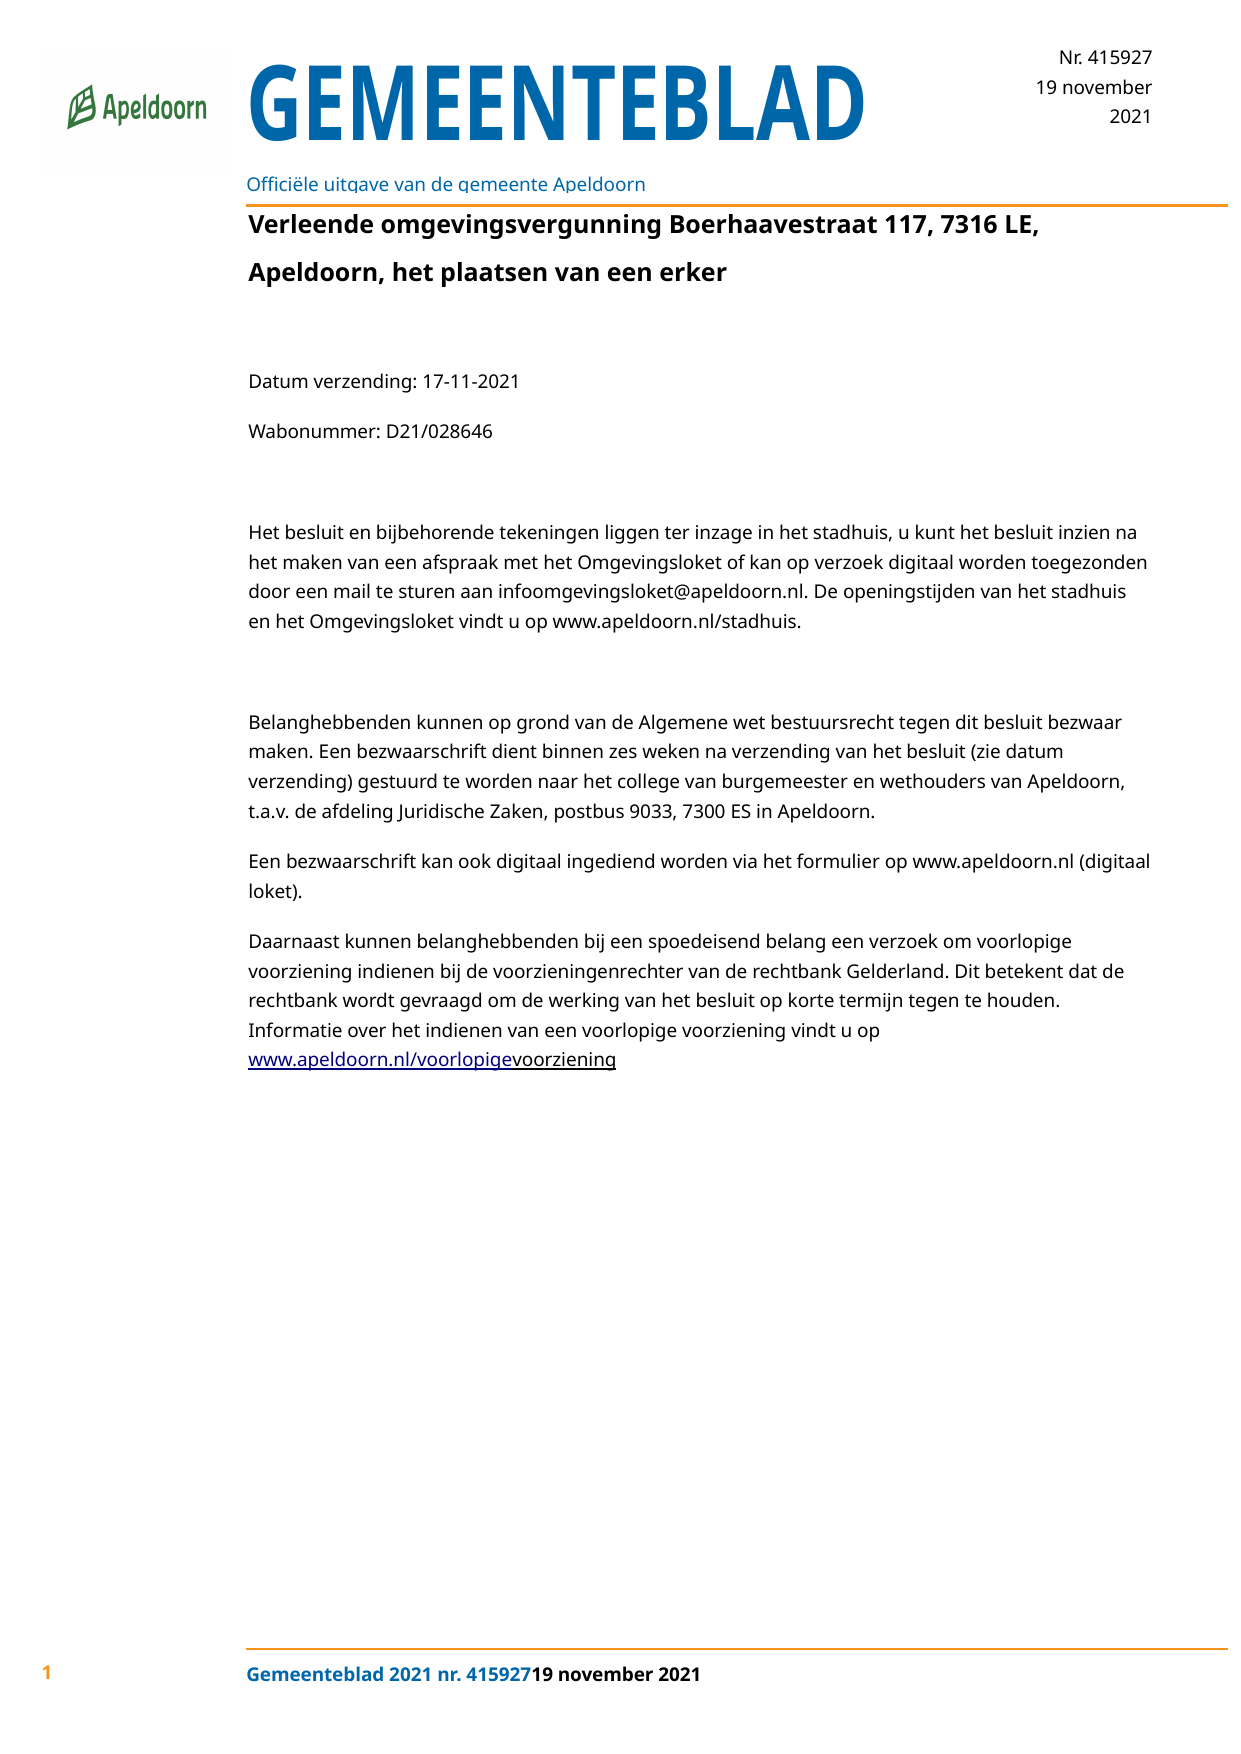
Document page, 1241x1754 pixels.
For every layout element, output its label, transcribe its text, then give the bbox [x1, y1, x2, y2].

text Verleende omgevingsvergunning Boerhaavestraat 117, 7316 LE, Apeldoorn, het plaatsen van een erker [248, 207, 1152, 288]
text Een bezwaarschrift kan ook digitaal ingediend worden via het formulier op www.apeldoorn.nl (digitaal loket). [248, 848, 1152, 904]
text Wabonummer: D21/028646 [248, 419, 1152, 444]
text Belanghebbenden kunnen op grond van de Algemene wet bestuursrecht tegen dit besluit bezwaar maken. Een bezwaarschrift dient binnen zes weken na verzending van het besluit (zie datum verzending) gestuurd te worden naar het college van burgemeester en wethouders van Apeldoorn, t.a.v. de afdeling Juridische Zaken, postbus 9033, 7300 ES in Apeldoorn. [248, 709, 1152, 824]
text Datum verzending: 17-11-2021 [248, 368, 1152, 394]
text Het besluit en bijbehorende tekeningen liggen ter inzage in het stadhuis, u kunt het besluit inzien na het maken van een afspraak met het Omgevingsloket of kan op verzoek digitaal worden toegezonden door een mail te sturen aan infoomgevingsloket@apeldoorn.nl. De openingstijden van het stadhuis en het Omgevingsloket vindt u op www.apeldoorn.nl/stadhuis. [248, 519, 1152, 634]
picture [41, 47, 231, 172]
text Daarnaast kunnen belanghebbenden bij een spoedeisend belang een verzoek om voorlopige voorziening indienen bij de voorzieningenrechter van de rechtbank Gelderland. Dit betekent dat de rechtbank wordt gevraagd om de werking van het besluit op korte termijn tegen te houden. Informatie over het indienen van een voorlopige voorziening vindt u op www.apeldoorn.nl/voorlopigevoorziening [248, 928, 1152, 1072]
